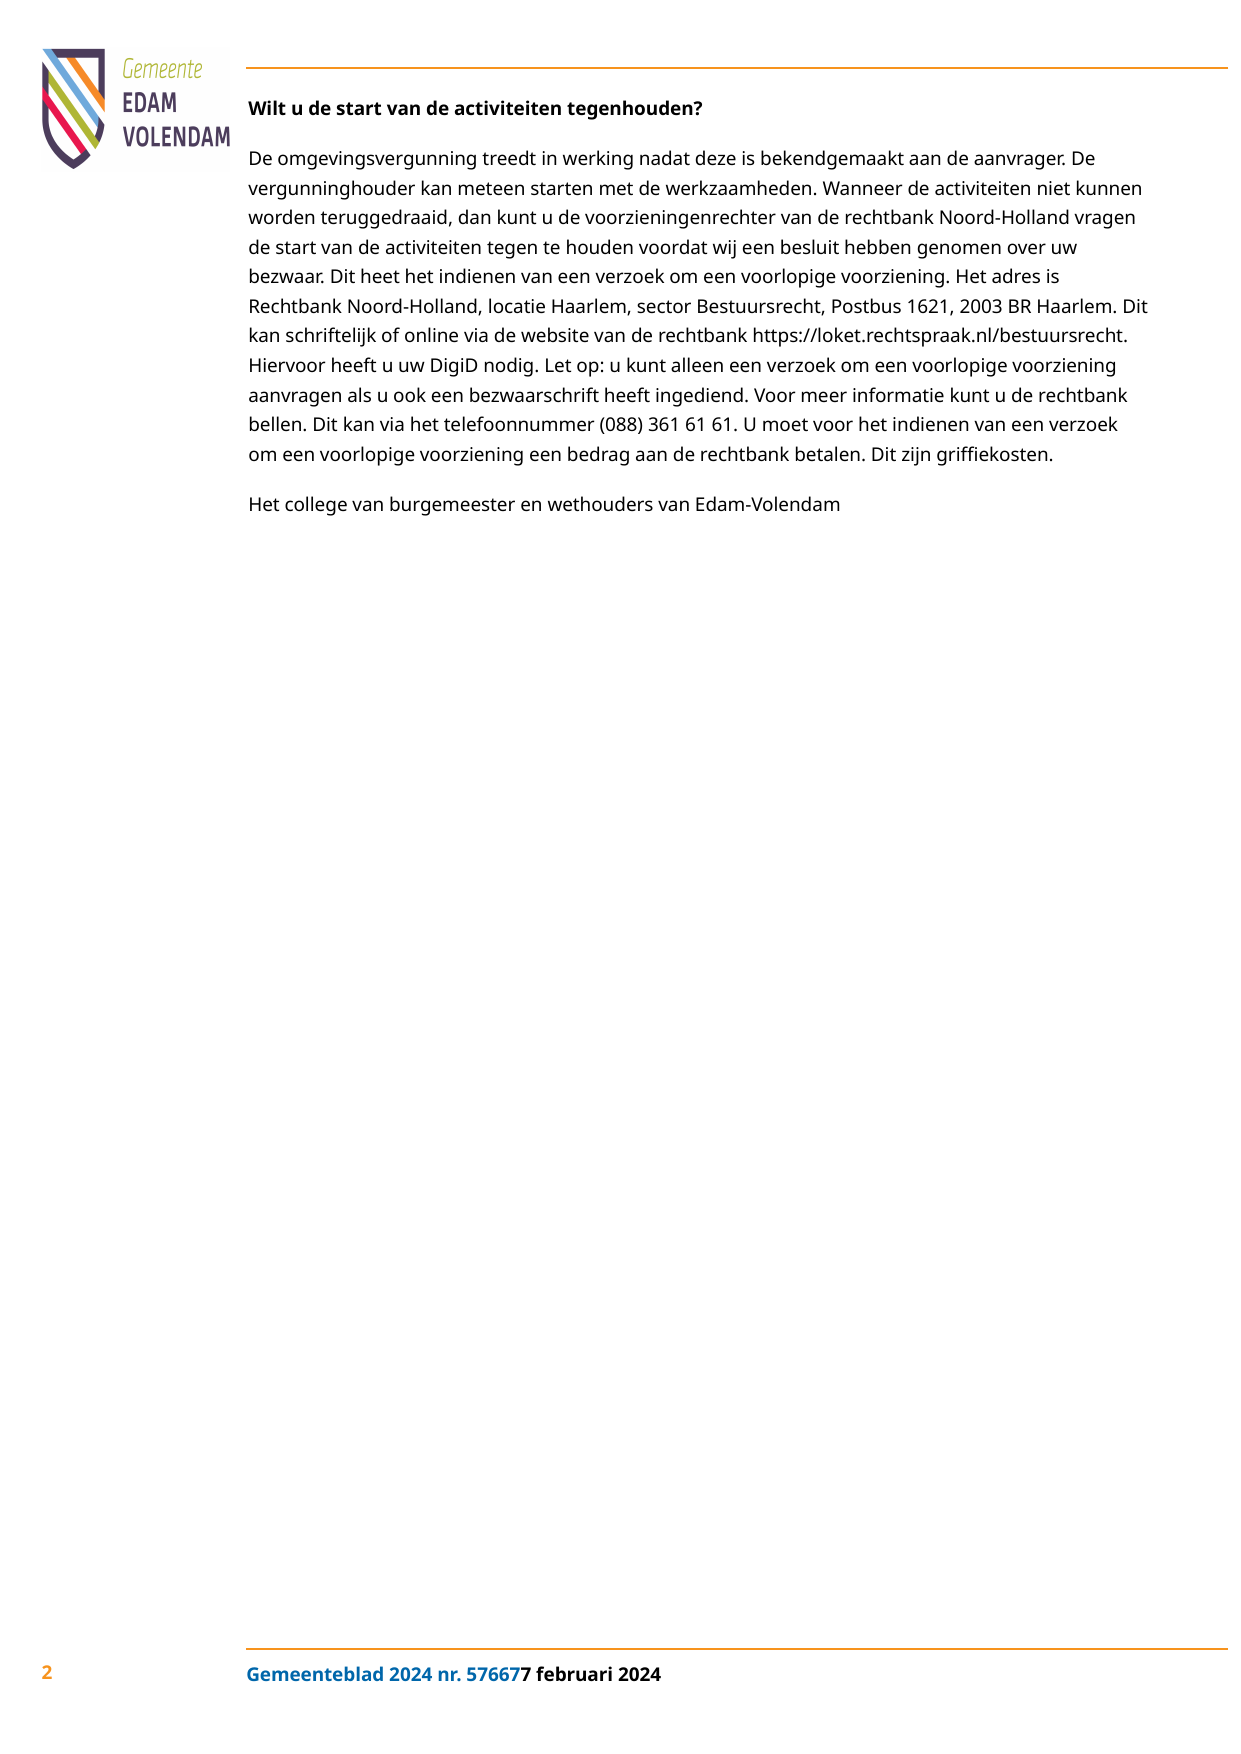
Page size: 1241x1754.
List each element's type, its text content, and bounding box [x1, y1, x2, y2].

text De omgevingsvergunning treedt in werking nadat deze is bekendgemaakt aan de aanvrager. De vergunninghouder kan meteen starten met de werkzaamheden. Wanneer de activiteiten niet kunnen worden teruggedraaid, dan kunt u de voorzieningenrechter van de rechtbank Noord-Holland vragen de start van de activiteiten tegen te houden voordat wij een besluit hebben genomen over uw bezwaar. Dit heet het indienen van een verzoek om een voorlopige voorziening. Het adres is Rechtbank Noord-Holland, locatie Haarlem, sector Bestuursrecht, Postbus 1621, 2003 BR Haarlem. Dit kan schriftelijk of online via de website van de rechtbank https://loket.rechtspraak.nl/bestuursrecht. Hiervoor heeft u uw DigiD nodig. Let op: u kunt alleen een verzoek om een voorlopige voorziening aanvragen als u ook een bezwaarschrift heeft ingediend. Voor meer informatie kunt u de rechtbank bellen. Dit kan via het telefoonnummer (088) 361 61 61. U moet voor het indienen van een verzoek om een voorlopige voorziening een bedrag aan de rechtbank betalen. Dit zijn griffiekosten. [248, 145, 1152, 467]
text Het college van burgemeester en wethouders van Edam-Volendam [248, 491, 1152, 517]
picture [41, 47, 231, 172]
text Wilt u de start van de activiteiten tegenhouden? [248, 95, 1152, 121]
